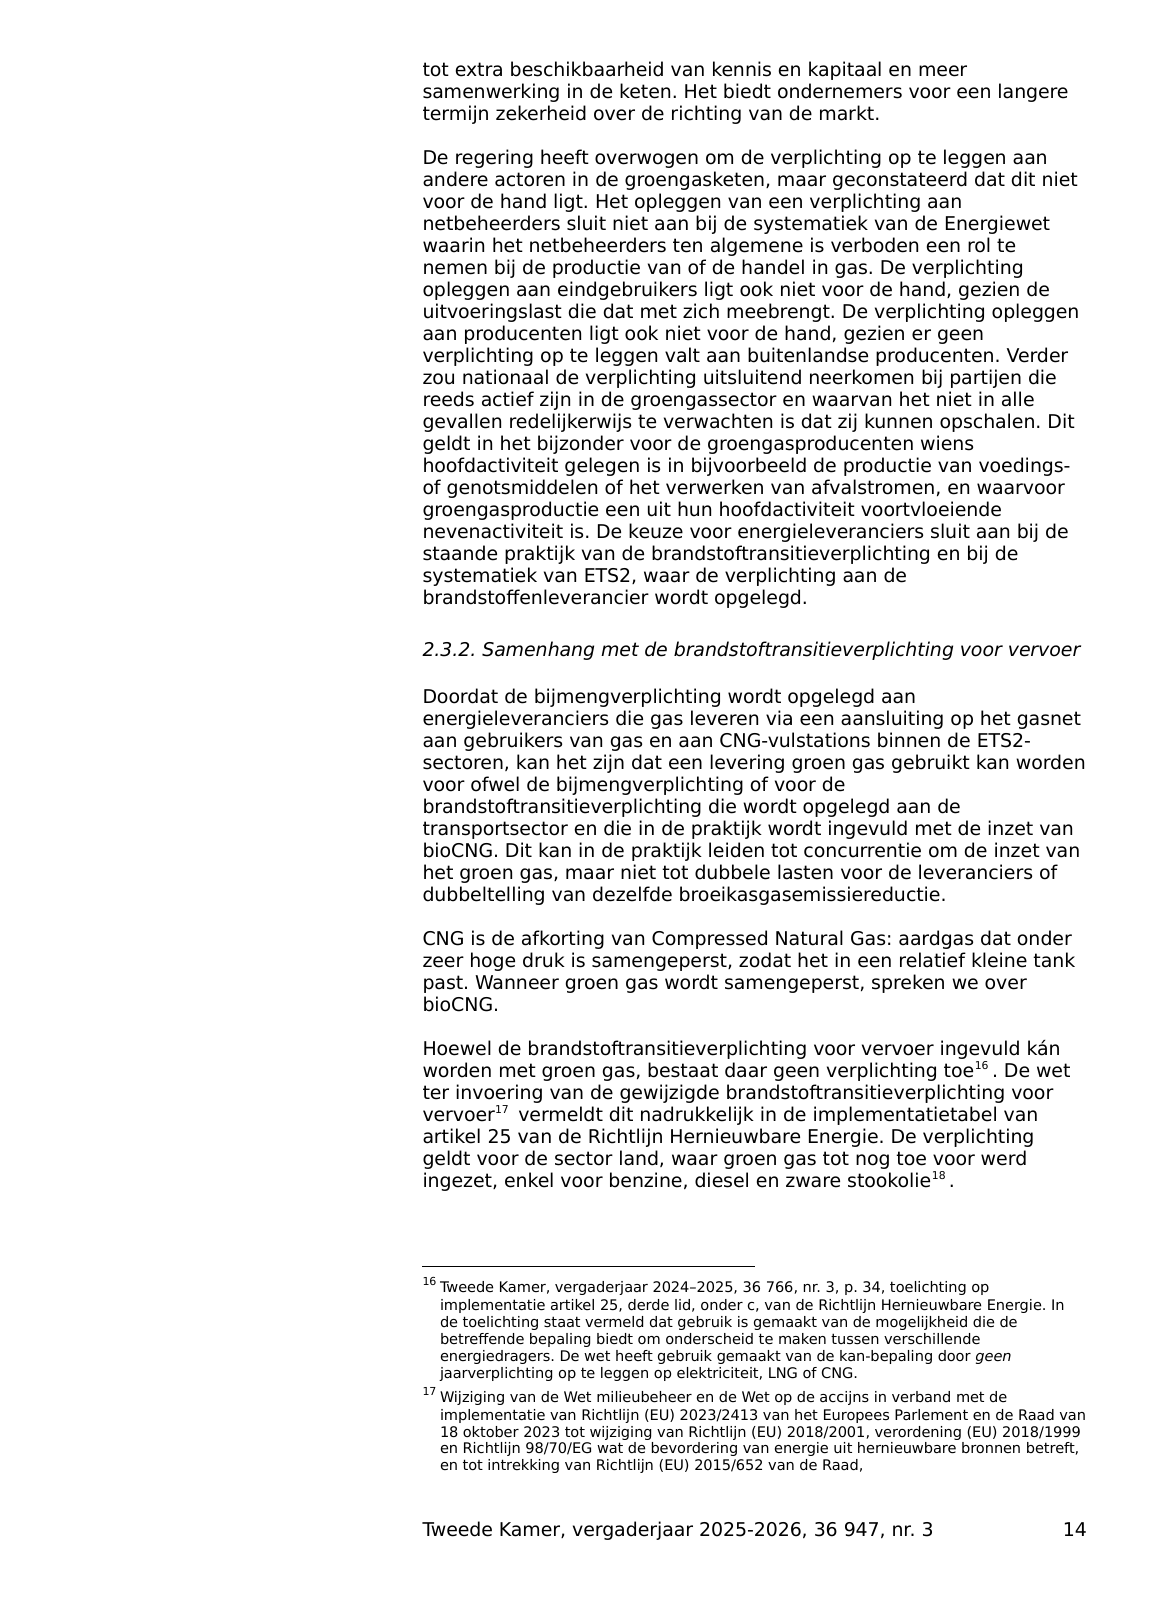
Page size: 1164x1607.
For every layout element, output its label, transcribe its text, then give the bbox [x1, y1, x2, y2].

text Tweede Kamer, vergaderjaar 2024–2025, 36 766, nr. 3, p. 34, toelichting op implementatie artikel 25, derde lid, onder c, van de Richtlijn Hernieuwbare Energie. In de toelichting staat vermeld dat gebruik is gemaakt van de mogelijkheid die de betreffende bepaling biedt om onderscheid te maken tussen verschillende energiedragers. De wet heeft gebruik gemaakt van de kan-bepaling door geen jaarverplichting op te leggen op elektriciteit, LNG of CNG. [422, 1275, 1087, 1382]
text Wijziging van de Wet milieubeheer en de Wet op de accijns in verband met de implementatie van Richtlijn (EU) 2023/2413 van het Europees Parlement en de Raad van 18 oktober 2023 tot wijziging van Richtlijn (EU) 2018/2001, verordening (EU) 2018/1999 en Richtlijn 98/70/EG wat de bevordering van energie uit hernieuwbare bronnen betreft, en tot intrekking van Richtlijn (EU) 2015/652 van de Raad, [422, 1385, 1087, 1474]
text CNG is de afkorting van Compressed Natural Gas: aardgas dat onder zeer hoge druk is samengeperst, zodat het in een relatief kleine tank past. Wanneer groen gas wordt samengeperst, spreken we over bioCNG. [422, 928, 1087, 1016]
subtitle 2.3.2. Samenhang met de brandstoftransitieverplichting voor vervoer [422, 639, 1087, 661]
text De regering heeft overwogen om de verplichting op te leggen aan andere actoren in de groengasketen, maar geconstateerd dat dit niet voor de hand ligt. Het opleggen van een verplichting aan netbeheerders sluit niet aan bij de systematiek van de Energiewet waarin het netbeheerders ten algemene is verboden een rol te nemen bij de productie van of de handel in gas. De verplichting opleggen aan eindgebruikers ligt ook niet voor de hand, gezien de uitvoeringslast die dat met zich meebrengt. De verplichting opleggen aan producenten ligt ook niet voor de hand, gezien er geen verplichting op te leggen valt aan buitenlandse producenten. Verder zou nationaal de verplichting uitsluitend neerkomen bij partijen die reeds actief zijn in de groengassector en waarvan het niet in alle gevallen redelijkerwijs te verwachten is dat zij kunnen opschalen. Dit geldt in het bijzonder voor de groengasproducenten wiens hoofdactiviteit gelegen is in bijvoorbeeld de productie van voedings- of genotsmiddelen of het verwerken van afvalstromen, en waarvoor groengasproductie een uit hun hoofdactiviteit voortvloeiende nevenactiviteit is. De keuze voor energieleveranciers sluit aan bij de staande praktijk van de brandstoftransitieverplichting en bij de systematiek van ETS2, waar de verplichting aan de brandstoffenleverancier wordt opgelegd. [422, 147, 1087, 609]
text tot extra beschikbaarheid van kennis en kapitaal en meer samenwerking in de keten. Het biedt ondernemers voor een langere termijn zekerheid over de richting van de markt. [422, 59, 1087, 125]
text Doordat de bijmengverplichting wordt opgelegd aan energieleveranciers die gas leveren via een aansluiting op het gasnet aan gebruikers van gas en aan CNG-vulstations binnen de ETS2-sectoren, kan het zijn dat een levering groen gas gebruikt kan worden voor ofwel de bijmengverplichting of voor de brandstoftransitieverplichting die wordt opgelegd aan de transportsector en die in de praktijk wordt ingevuld met de inzet van bioCNG. Dit kan in de praktijk leiden tot concurrentie om de inzet van het groen gas, maar niet tot dubbele lasten voor de leveranciers of dubbeltelling van dezelfde broeikasgasemissiereductie. [422, 686, 1087, 906]
text Hoewel de brandstoftransitieverplichting voor vervoer ingevuld kán worden met groen gas, bestaat daar geen verplichting toe. De wet ter invoering van de gewijzigde brandstoftransitieverplichting voor vervoer vermeldt dit nadrukkelijk in de implementatietabel van artikel 25 van de Richtlijn Hernieuwbare Energie. De verplichting geldt voor de sector land, waar groen gas tot nog toe voor werd ingezet, enkel voor benzine, diesel en zware stookolie. [422, 1038, 1087, 1192]
